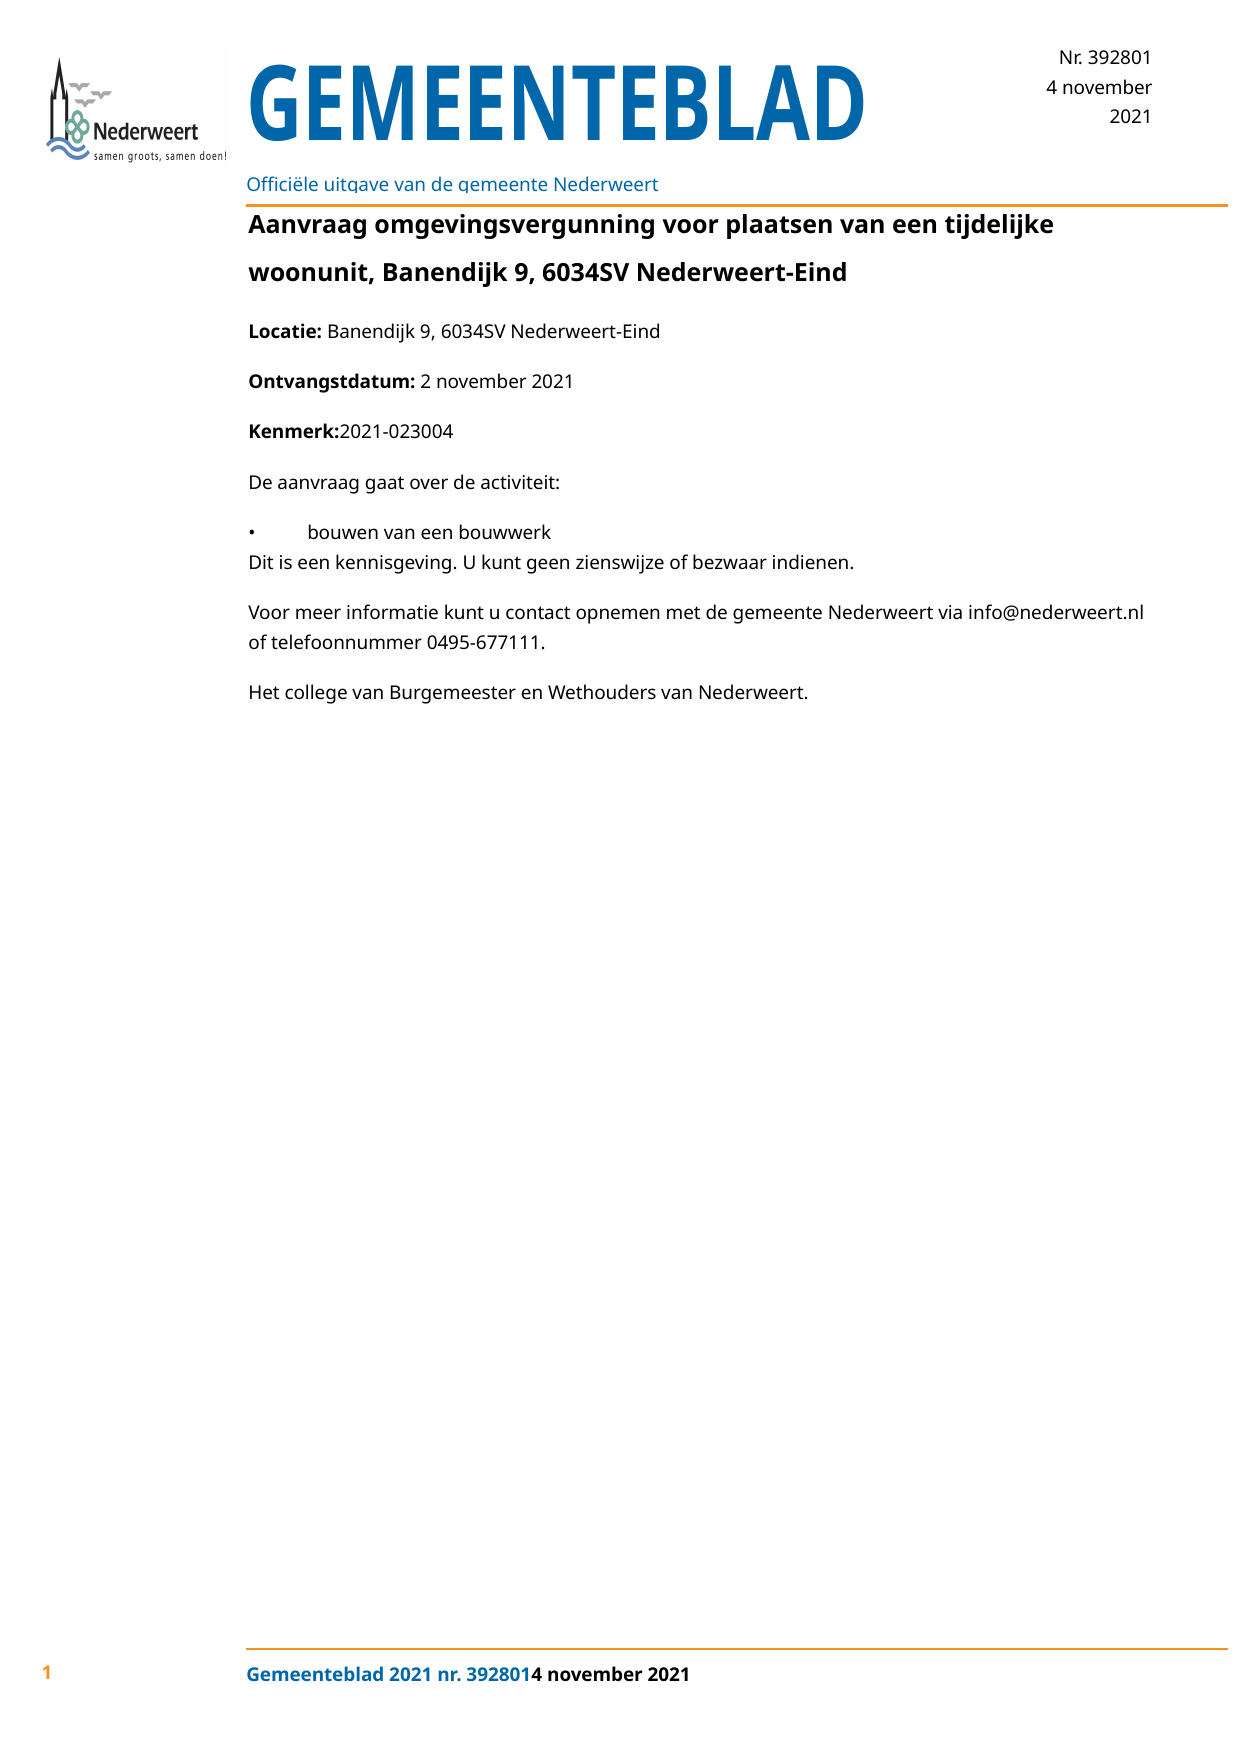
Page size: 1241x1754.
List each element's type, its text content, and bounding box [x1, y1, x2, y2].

text Locatie: Banendijk 9, 6034SV Nederweert-Eind [248, 318, 1152, 344]
text Kenmerk:2021-023004 [248, 419, 1152, 444]
text Ontvangstdatum: 2 november 2021 [248, 368, 1152, 394]
text Dit is een kennisgeving. U kunt geen zienswijze of bezwaar indienen. [248, 549, 1152, 575]
list bouwen van een bouwwerk [248, 519, 1152, 545]
text Het college van Burgemeester en Wethouders van Nederweert. [248, 679, 1152, 705]
text Voor meer informatie kunt u contact opnemen met de gemeente Nederweert via info@nederweert.nl of telefoonnummer 0495-677111. [248, 599, 1152, 655]
picture [41, 47, 231, 172]
text De aanvraag gaat over de activiteit: [248, 469, 1152, 495]
text Aanvraag omgevingsvergunning voor plaatsen van een tijdelijke woonunit, Banendijk 9, 6034SV Nederweert-Eind [248, 207, 1152, 288]
